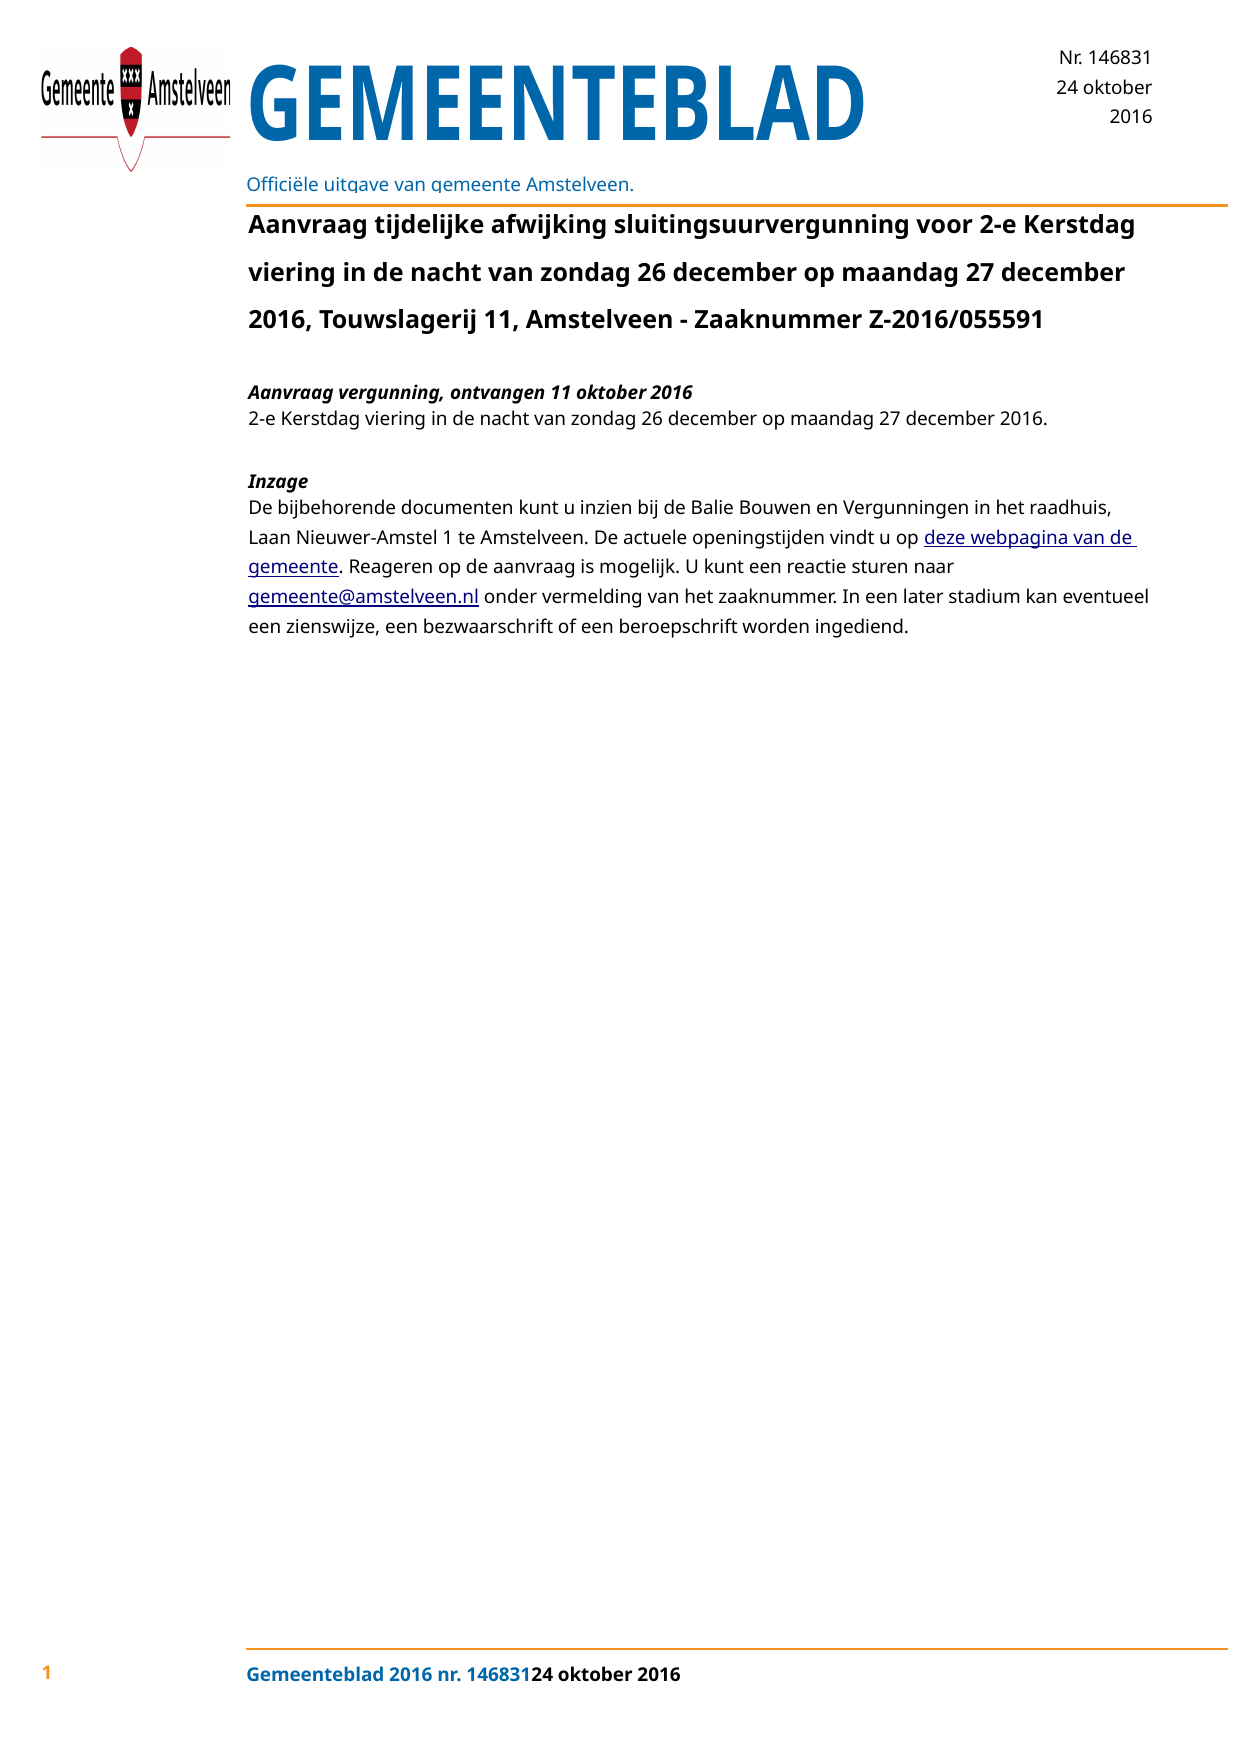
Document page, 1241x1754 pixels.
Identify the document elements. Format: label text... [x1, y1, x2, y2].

text Aanvraag tijdelijke afwijking sluitingsuurvergunning voor 2-e Kerstdag viering in de nacht van zondag 26 december op maandag 27 december 2016, Touwslagerij 11, Amstelveen - Zaaknummer Z-2016/055591 [248, 207, 1152, 336]
text Aanvraag vergunning, ontvangen 11 oktober 2016 [248, 379, 1152, 405]
text Inzage [248, 469, 1152, 494]
text De bijbehorende documenten kunt u inzien bij de Balie Bouwen en Vergunningen in het raadhuis, Laan Nieuwer-Amstel 1 te Amstelveen. De actuele openingstijden vindt u op deze webpagina van de gemeente. Reageren op de aanvraag is mogelijk. U kunt een reactie sturen naar gemeente@amstelveen.nl onder vermelding van het zaaknummer. In een later stadium kan eventueel een zienswijze, een bezwaarschrift of een beroepschrift worden ingediend. [248, 494, 1152, 638]
text 2-e Kerstdag viering in de nacht van zondag 26 december op maandag 27 december 2016. [248, 405, 1152, 431]
picture [41, 47, 231, 172]
